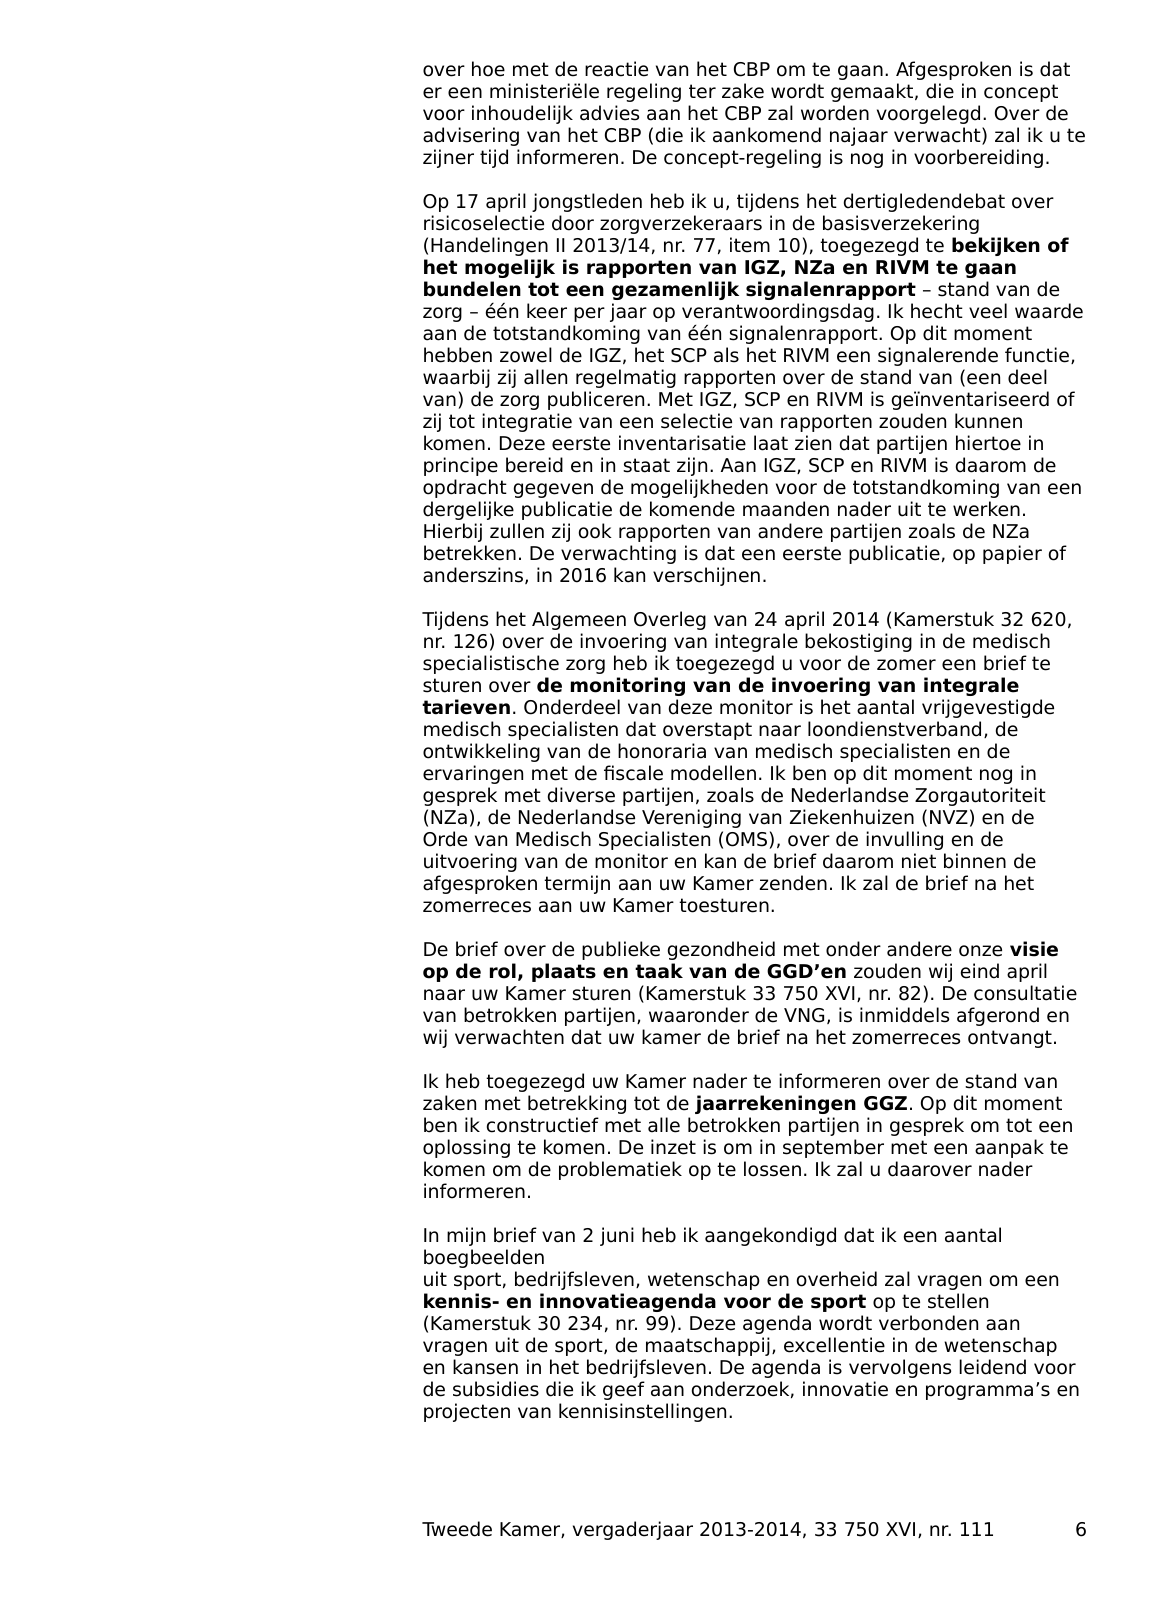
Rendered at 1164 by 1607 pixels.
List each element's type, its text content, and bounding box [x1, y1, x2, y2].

text Op 17 april jongstleden heb ik u, tijdens het dertigledendebat over risicoselectie door zorgverzekeraars in de basisverzekering (Handelingen II 2013/14, nr. 77, item 10), toegezegd te bekijken of het mogelijk is rapporten van IGZ, NZa en RIVM te gaan bundelen tot een gezamenlijk signalenrapport – stand van de zorg – één keer per jaar op verantwoordingsdag. Ik hecht veel waarde aan de totstandkoming van één signalenrapport. Op dit moment hebben zowel de IGZ, het SCP als het RIVM een signalerende functie, waarbij zij allen regelmatig rapporten over de stand van (een deel van) de zorg publiceren. Met IGZ, SCP en RIVM is geïnventariseerd of zij tot integratie van een selectie van rapporten zouden kunnen komen. Deze eerste inventarisatie laat zien dat partijen hiertoe in principe bereid en in staat zijn. Aan IGZ, SCP en RIVM is daarom de opdracht gegeven de mogelijkheden voor de totstandkoming van een dergelijke publicatie de komende maanden nader uit te werken. Hierbij zullen zij ook rapporten van andere partijen zoals de NZa betrekken. De verwachting is dat een eerste publicatie, op papier of anderszins, in 2016 kan verschijnen. [422, 191, 1087, 587]
text De brief over de publieke gezondheid met onder andere onze visie op de rol, plaats en taak van de GGD’en zouden wij eind april naar uw Kamer sturen (Kamerstuk 33 750 XVI, nr. 82). De consultatie van betrokken partijen, waaronder de VNG, is inmiddels afgerond en wij verwachten dat uw kamer de brief na het zomerreces ontvangt. [422, 939, 1087, 1049]
text uit sport, bedrijfsleven, wetenschap en overheid zal vragen om een kennis- en innovatieagenda voor de sport op te stellen (Kamerstuk 30 234, nr. 99). Deze agenda wordt verbonden aan vragen uit de sport, de maatschappij, excellentie in de wetenschap en kansen in het bedrijfsleven. De agenda is vervolgens leidend voor de subsidies die ik geef aan onderzoek, innovatie en programma’s en projecten van kennisinstellingen. [422, 1269, 1087, 1423]
text Ik heb toegezegd uw Kamer nader te informeren over de stand van zaken met betrekking tot de jaarrekeningen GGZ. Op dit moment ben ik constructief met alle betrokken partijen in gesprek om tot een oplossing te komen. De inzet is om in september met een aanpak te komen om de problematiek op te lossen. Ik zal u daarover nader informeren. [422, 1071, 1087, 1203]
text In mijn brief van 2 juni heb ik aangekondigd dat ik een aantal boegbeelden [422, 1225, 1087, 1269]
text Tijdens het Algemeen Overleg van 24 april 2014 (Kamerstuk 32 620, nr. 126) over de invoering van integrale bekostiging in de medisch specialistische zorg heb ik toegezegd u voor de zomer een brief te sturen over de monitoring van de invoering van integrale tarieven. Onderdeel van deze monitor is het aantal vrijgevestigde medisch specialisten dat overstapt naar loondienstverband, de ontwikkeling van de honoraria van medisch specialisten en de ervaringen met de fiscale modellen. Ik ben op dit moment nog in gesprek met diverse partijen, zoals de Nederlandse Zorgautoriteit (NZa), de Nederlandse Vereniging van Ziekenhuizen (NVZ) en de Orde van Medisch Specialisten (OMS), over de invulling en de uitvoering van de monitor en kan de brief daarom niet binnen de afgesproken termijn aan uw Kamer zenden. Ik zal de brief na het zomerreces aan uw Kamer toesturen. [422, 609, 1087, 917]
text over hoe met de reactie van het CBP om te gaan. Afgesproken is dat er een ministeriële regeling ter zake wordt gemaakt, die in concept voor inhoudelijk advies aan het CBP zal worden voorgelegd. Over de advisering van het CBP (die ik aankomend najaar verwacht) zal ik u te zijner tijd informeren. De concept-regeling is nog in voorbereiding. [422, 59, 1087, 169]
